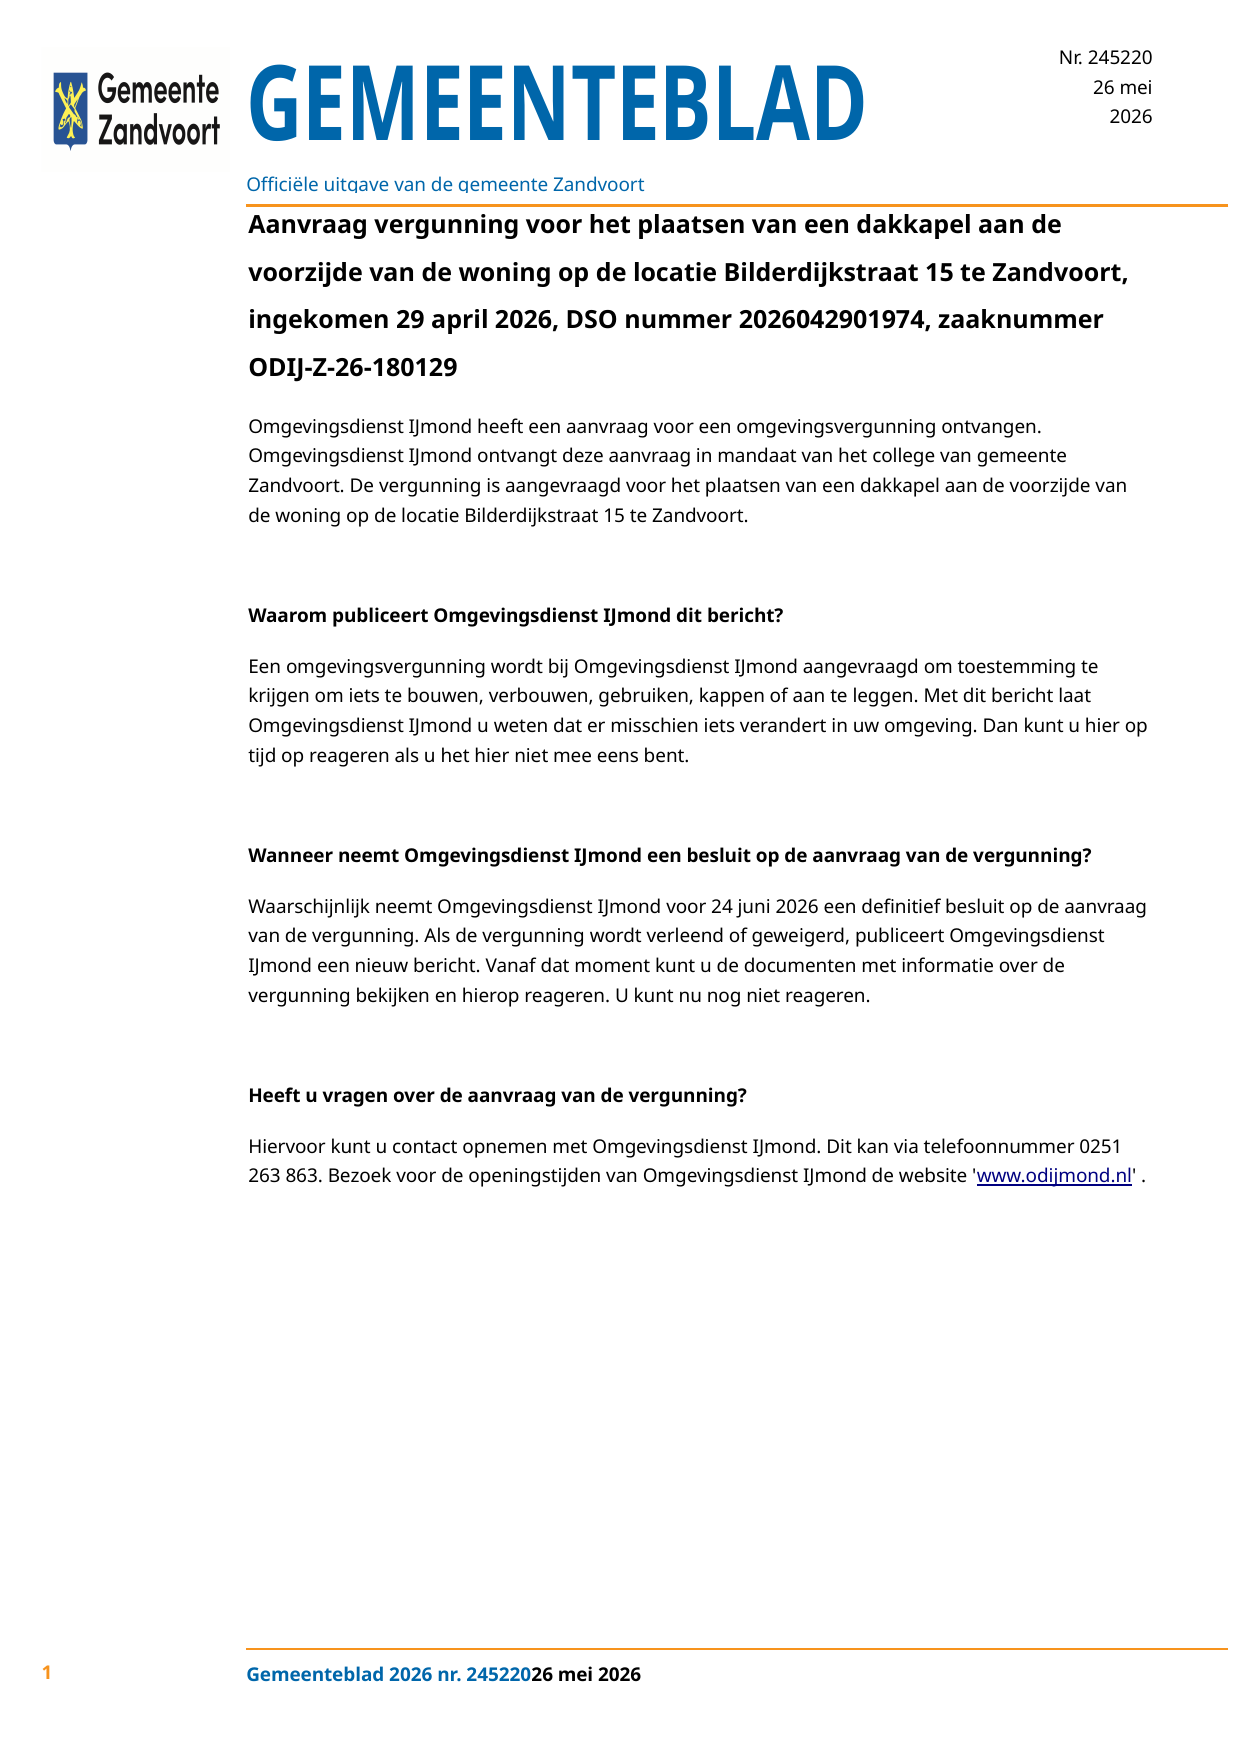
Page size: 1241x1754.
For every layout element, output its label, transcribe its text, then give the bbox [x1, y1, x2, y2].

text Een omgevingsvergunning wordt bij Omgevingsdienst IJmond aangevraagd om toestemming te krijgen om iets te bouwen, verbouwen, gebruiken, kappen of aan te leggen. Met dit bericht laat Omgevingsdienst IJmond u weten dat er misschien iets verandert in uw omgeving. Dan kunt u hier op tijd op reageren als u het hier niet mee eens bent. [248, 653, 1152, 768]
picture [41, 47, 231, 172]
text Heeft u vragen over de aanvraag van de vergunning? [248, 1083, 1152, 1108]
text Hiervoor kunt u contact opnemen met Omgevingsdienst IJmond. Dit kan via telefoonnummer 0251 263 863. Bezoek voor de openingstijden van Omgevingsdienst IJmond de website 'www.odijmond.nl' . [248, 1133, 1152, 1188]
text Omgevingsdienst IJmond heeft een aanvraag voor een omgevingsvergunning ontvangen. Omgevingsdienst IJmond ontvangt deze aanvraag in mandaat van het college van gemeente Zandvoort. De vergunning is aangevraagd voor het plaatsen van een dakkapel aan de voorzijde van de woning op de locatie Bilderdijkstraat 15 te Zandvoort. [248, 413, 1152, 528]
text Wanneer neemt Omgevingsdienst IJmond een besluit op de aanvraag van de vergunning? [248, 843, 1152, 868]
text Aanvraag vergunning voor het plaatsen van een dakkapel aan de voorzijde van de woning op de locatie Bilderdijkstraat 15 te Zandvoort, ingekomen 29 april 2026, DSO nummer 2026042901974, zaaknummer ODIJ-Z-26-180129 [248, 207, 1152, 384]
text Waarom publiceert Omgevingsdienst IJmond dit bericht? [248, 603, 1152, 628]
text Waarschijnlijk neemt Omgevingsdienst IJmond voor 24 juni 2026 een definitief besluit op de aanvraag van de vergunning. Als de vergunning wordt verleend of geweigerd, publiceert Omgevingsdienst IJmond een nieuw bericht. Vanaf dat moment kunt u de documenten met informatie over de vergunning bekijken en hierop reageren. U kunt nu nog niet reageren. [248, 893, 1152, 1008]
